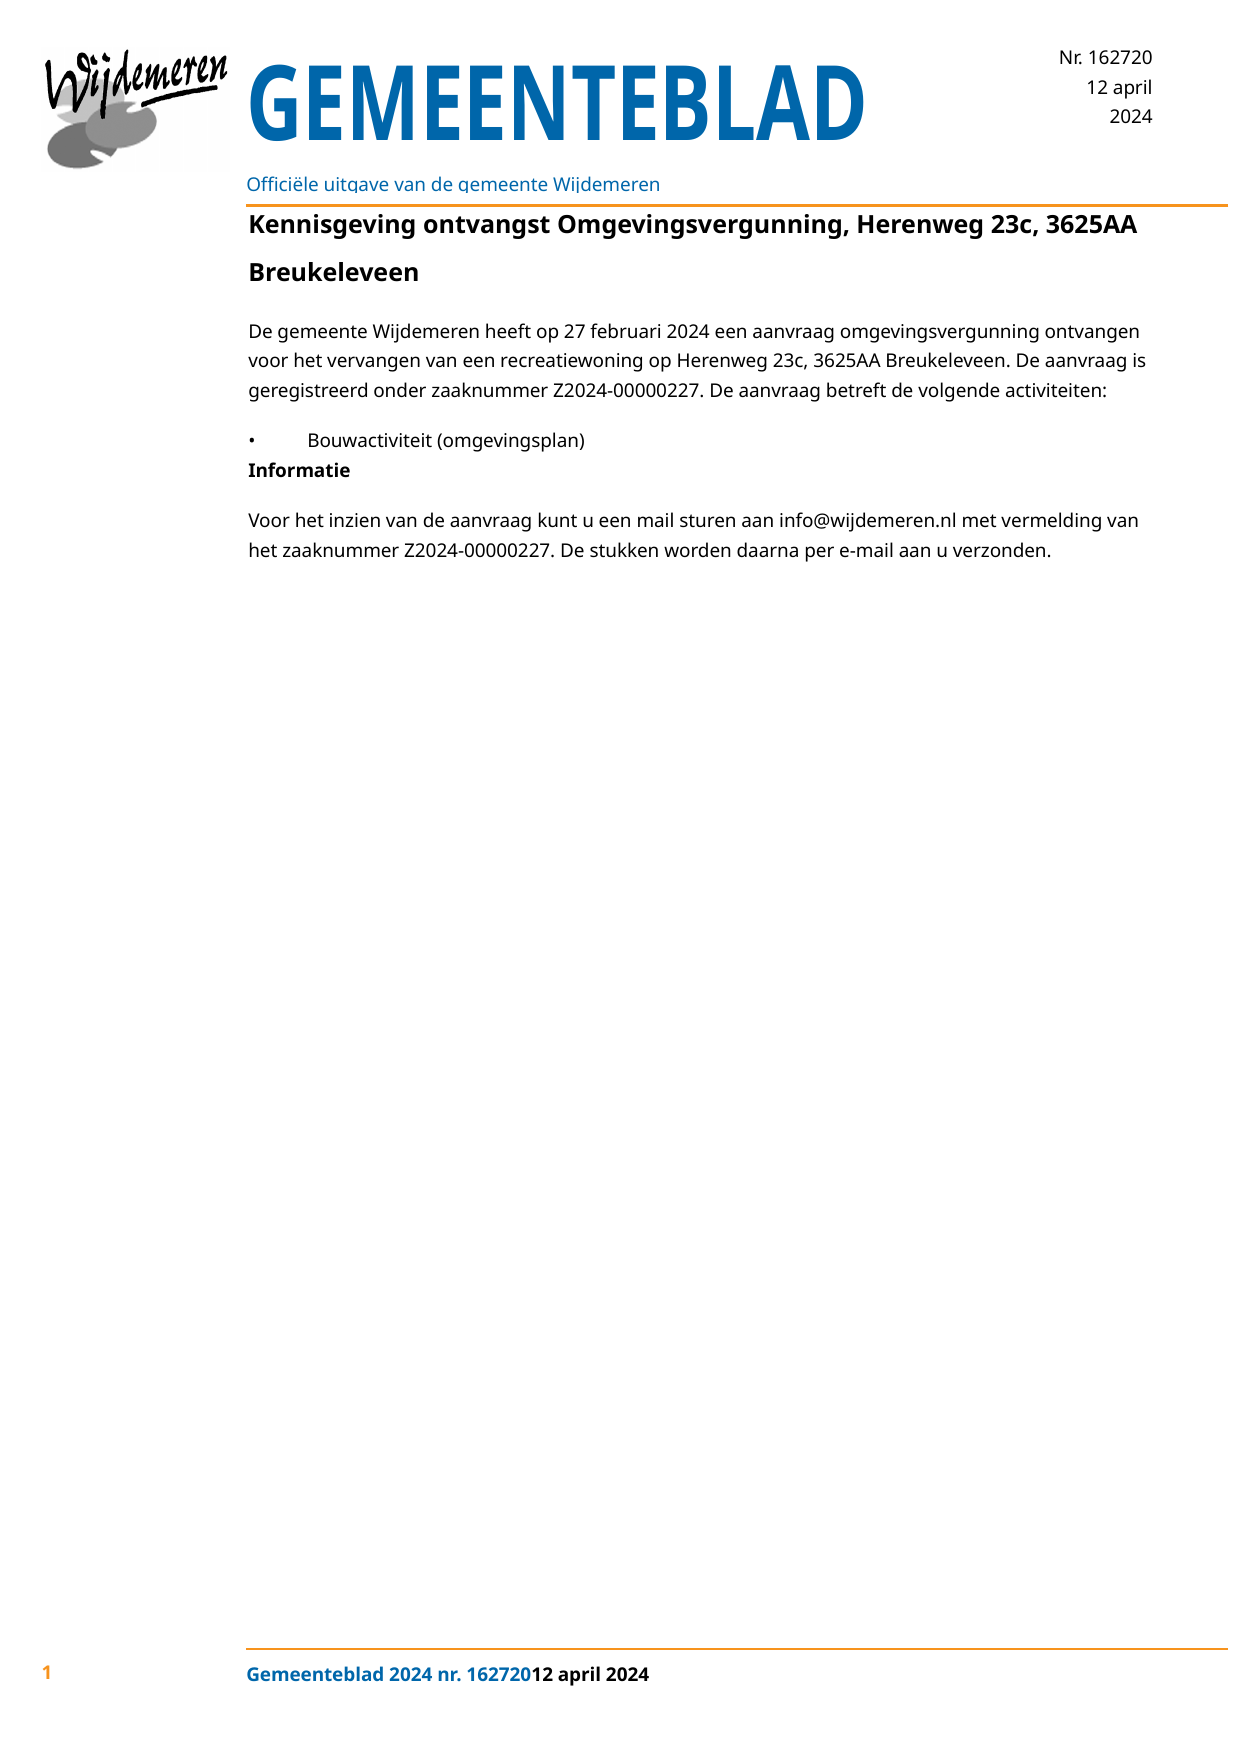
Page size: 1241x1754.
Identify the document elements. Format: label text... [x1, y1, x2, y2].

list Bouwactiviteit (omgevingsplan) [248, 427, 1152, 453]
text De gemeente Wijdemeren heeft op 27 februari 2024 een aanvraag omgevingsvergunning ontvangen voor het vervangen van een recreatiewoning op Herenweg 23c, 3625AA Breukeleveen. De aanvraag is geregistreerd onder zaaknummer Z2024-00000227. De aanvraag betreft de volgende activiteiten: [248, 318, 1152, 403]
text Informatie [248, 457, 1152, 483]
text Kennisgeving ontvangst Omgevingsvergunning, Herenweg 23c, 3625AA Breukeleveen [248, 207, 1152, 288]
text Voor het inzien van de aanvraag kunt u een mail sturen aan info@wijdemeren.nl met vermelding van het zaaknummer Z2024-00000227. De stukken worden daarna per e-mail aan u verzonden. [248, 507, 1152, 563]
picture [41, 47, 231, 172]
